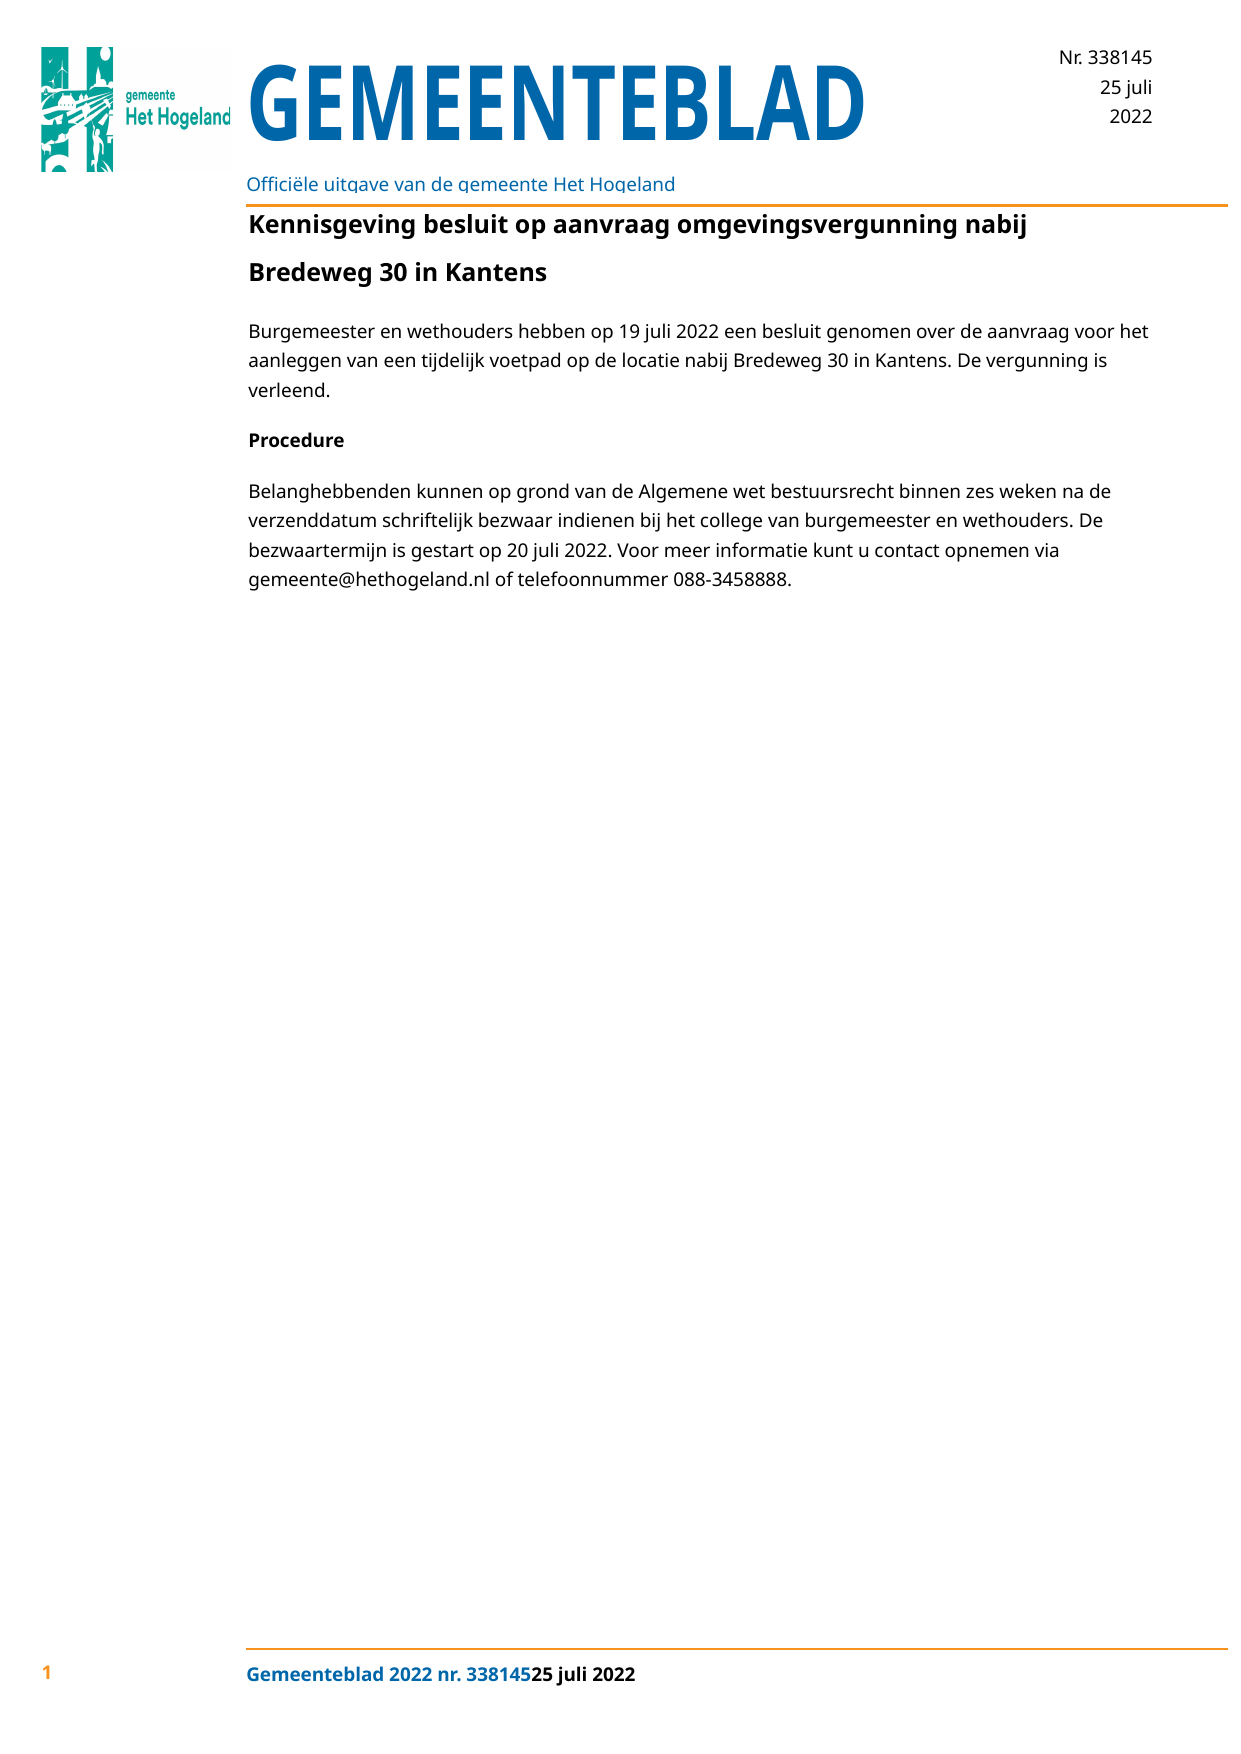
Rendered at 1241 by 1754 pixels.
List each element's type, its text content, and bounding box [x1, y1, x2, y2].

text Procedure [248, 427, 1152, 453]
text Kennisgeving besluit op aanvraag omgevingsvergunning nabij Bredeweg 30 in Kantens [248, 207, 1152, 288]
text Burgemeester en wethouders hebben op 19 juli 2022 een besluit genomen over de aanvraag voor het aanleggen van een tijdelijk voetpad op de locatie nabij Bredeweg 30 in Kantens. De vergunning is verleend. [248, 318, 1152, 403]
picture [41, 47, 231, 172]
text Belanghebbenden kunnen op grond van de Algemene wet bestuursrecht binnen zes weken na de verzenddatum schriftelijk bezwaar indienen bij het college van burgemeester en wethouders. De bezwaartermijn is gestart op 20 juli 2022. Voor meer informatie kunt u contact opnemen via gemeente@hethogeland.nl of telefoonnummer 088-3458888. [248, 478, 1152, 592]
